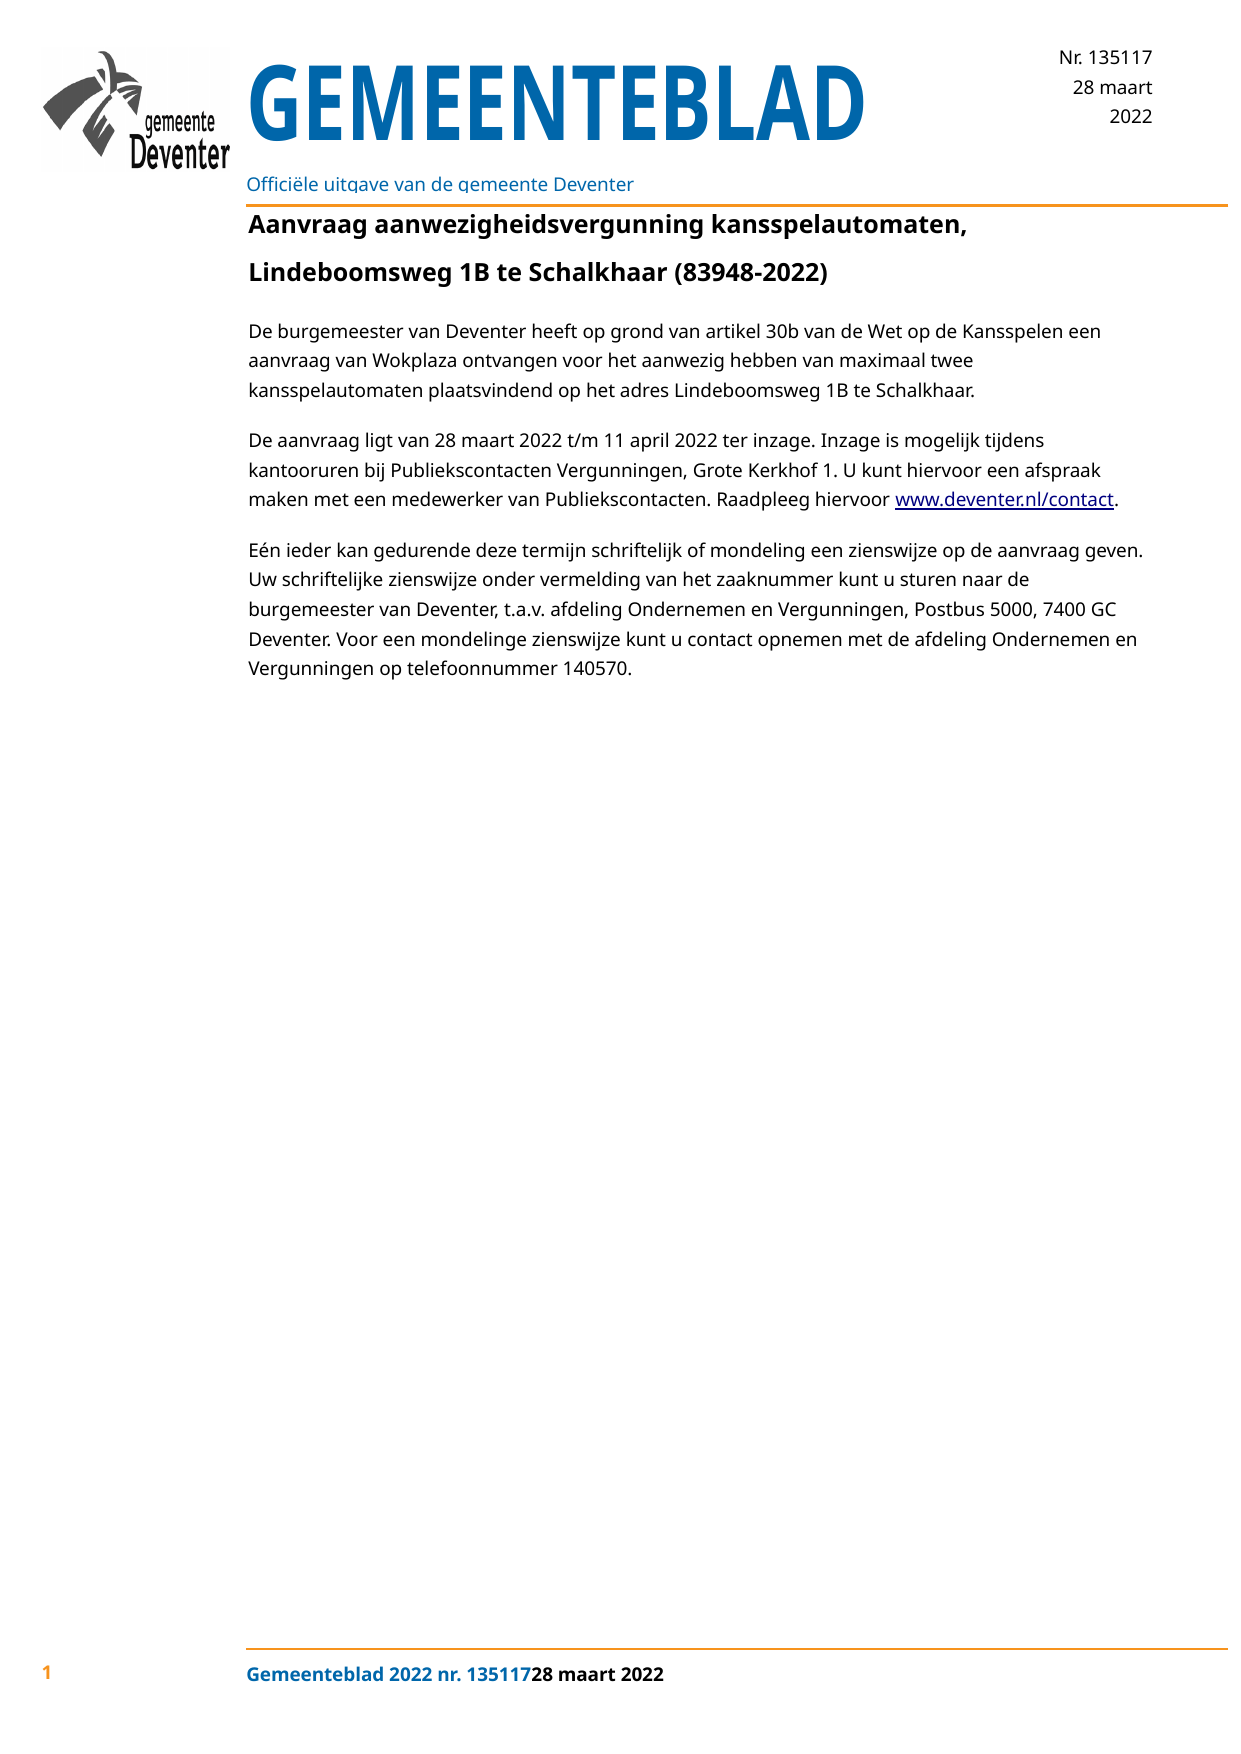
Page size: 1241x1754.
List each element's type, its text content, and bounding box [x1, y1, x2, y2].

text Aanvraag aanwezigheidsvergunning kansspelautomaten, Lindeboomsweg 1B te Schalkhaar (83948-2022) [248, 207, 1152, 288]
text De aanvraag ligt van 28 maart 2022 t/m 11 april 2022 ter inzage. Inzage is mogelijk tijdens kantooruren bij Publiekscontacten Vergunningen, Grote Kerkhof 1. U kunt hiervoor een afspraak maken met een medewerker van Publiekscontacten. Raadpleeg hiervoor www.deventer.nl/contact. [248, 427, 1152, 512]
text Eén ieder kan gedurende deze termijn schriftelijk of mondeling een zienswijze op de aanvraag geven. Uw schriftelijke zienswijze onder vermelding van het zaaknummer kunt u sturen naar de burgemeester van Deventer, t.a.v. afdeling Ondernemen en Vergunningen, Postbus 5000, 7400 GC Deventer. Voor een mondelinge zienswijze kunt u contact opnemen met de afdeling Ondernemen en Vergunningen op telefoonnummer 140570. [248, 537, 1152, 681]
text De burgemeester van Deventer heeft op grond van artikel 30b van de Wet op de Kansspelen een aanvraag van Wokplaza ontvangen voor het aanwezig hebben van maximaal twee kansspelautomaten plaatsvindend op het adres Lindeboomsweg 1B te Schalkhaar. [248, 318, 1152, 403]
picture [41, 47, 231, 172]
